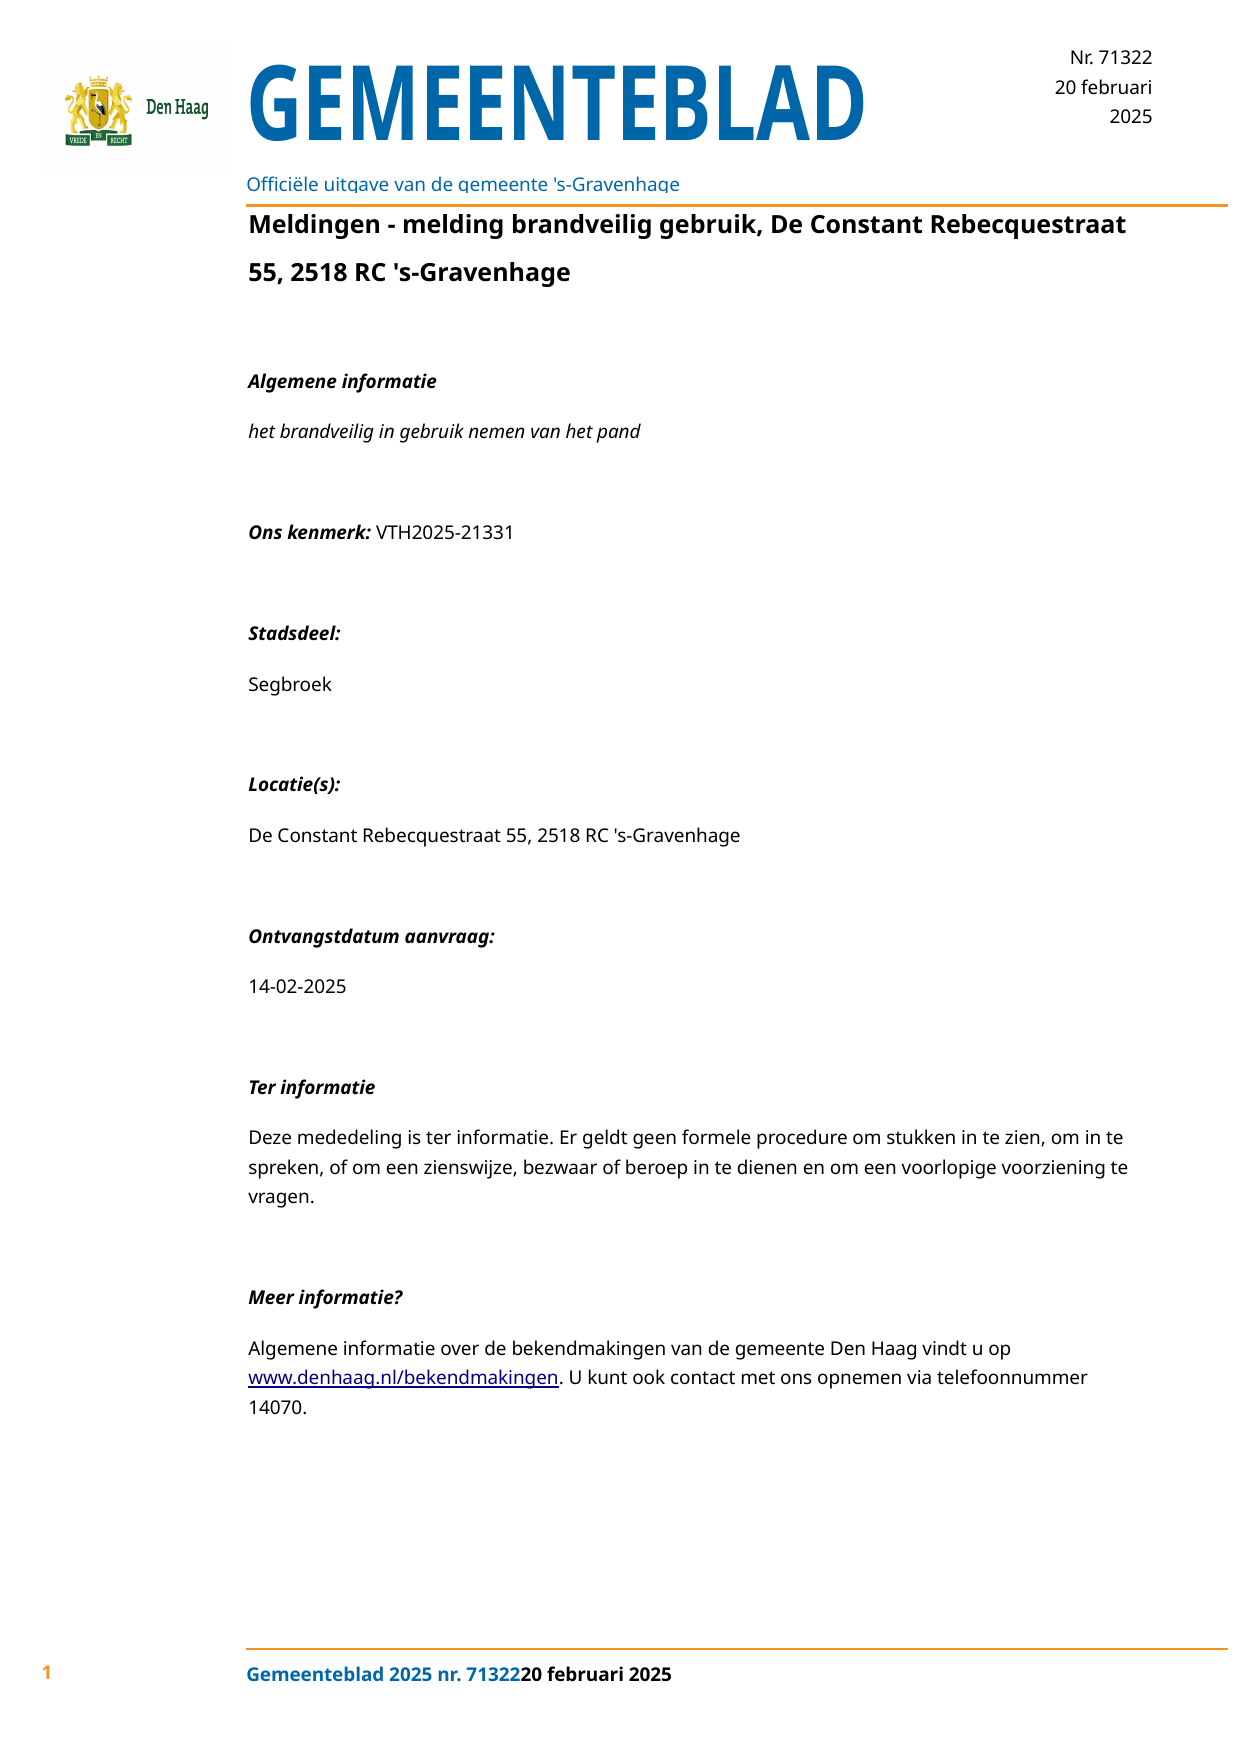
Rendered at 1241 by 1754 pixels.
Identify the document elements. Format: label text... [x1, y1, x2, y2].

text het brandveilig in gebruik nemen van het pand [248, 419, 1152, 444]
picture [41, 47, 231, 172]
text Locatie(s): [248, 772, 1152, 797]
text Deze mededeling is ter informatie. Er geldt geen formele procedure om stukken in te zien, om in te spreken, of om een zienswijze, bezwaar of beroep in te dienen en om een voorlopige voorziening te vragen. [248, 1124, 1152, 1209]
text Ontvangstdatum aanvraag: [248, 923, 1152, 949]
text Ter informatie [248, 1074, 1152, 1100]
text Algemene informatie over de bekendmakingen van de gemeente Den Haag vindt u op www.denhaag.nl/bekendmakingen. U kunt ook contact met ons opnemen via telefoonnummer 14070. [248, 1335, 1152, 1420]
text Stadsdeel: [248, 620, 1152, 646]
text 14-02-2025 [248, 973, 1152, 999]
text Ons kenmerk: VTH2025-21331 [248, 519, 1152, 545]
text Meer informatie? [248, 1284, 1152, 1310]
text De Constant Rebecquestraat 55, 2518 RC 's-Gravenhage [248, 822, 1152, 848]
text Meldingen - melding brandveilig gebruik, De Constant Rebecquestraat 55, 2518 RC 's-Gravenhage [248, 207, 1152, 288]
text Segbroek [248, 671, 1152, 697]
text Algemene informatie [248, 368, 1152, 394]
